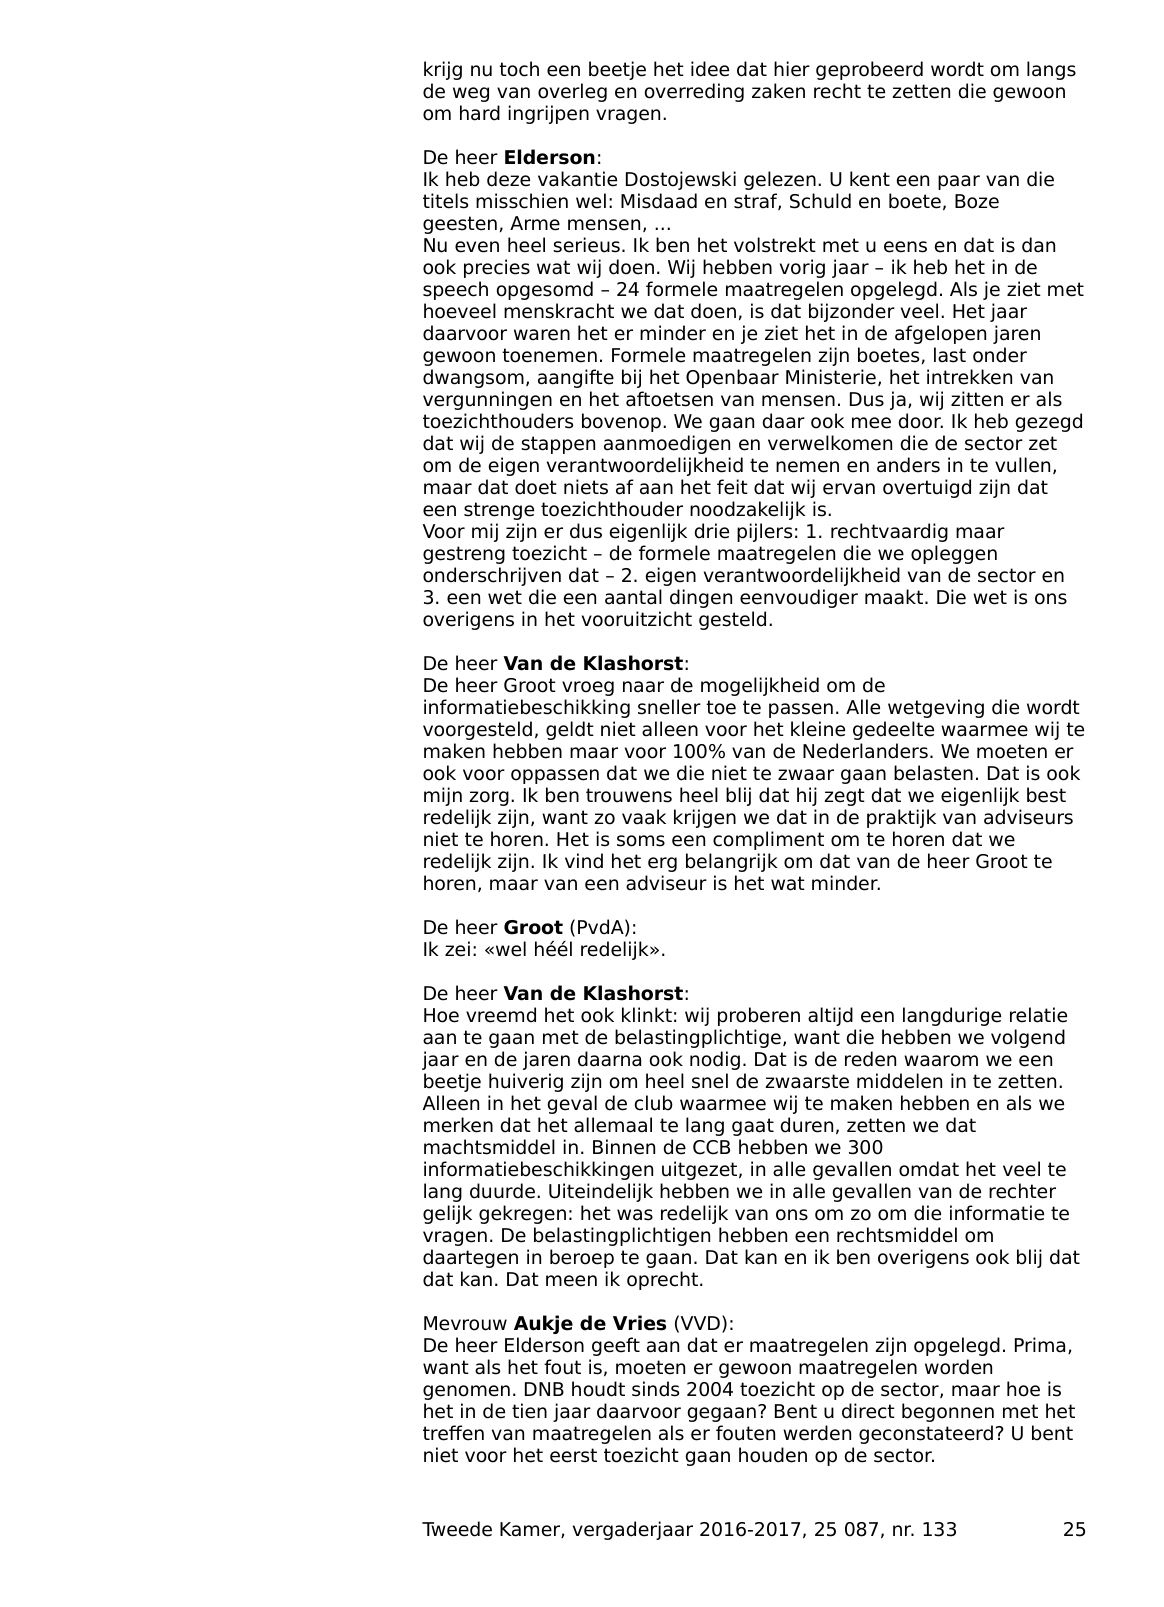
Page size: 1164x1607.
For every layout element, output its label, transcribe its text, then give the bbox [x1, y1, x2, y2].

text De heer Van de Klashorst: [422, 983, 1087, 1005]
text Hoe vreemd het ook klinkt: wij proberen altijd een langdurige relatie aan te gaan met de belastingplichtige, want die hebben we volgend jaar en de jaren daarna ook nodig. Dat is de reden waarom we een beetje huiverig zijn om heel snel de zwaarste middelen in te zetten. Alleen in het geval de club waarmee wij te maken hebben en als we merken dat het allemaal te lang gaat duren, zetten we dat machtsmiddel in. Binnen de CCB hebben we 300 informatiebeschikkingen uitgezet, in alle gevallen omdat het veel te lang duurde. Uiteindelijk hebben we in alle gevallen van de rechter gelijk gekregen: het was redelijk van ons om zo om die informatie te vragen. De belastingplichtigen hebben een rechtsmiddel om daartegen in beroep te gaan. Dat kan en ik ben overigens ook blij dat dat kan. Dat meen ik oprecht. [422, 1005, 1087, 1291]
text Voor mij zijn er dus eigenlijk drie pijlers: 1. rechtvaardig maar gestreng toezicht – de formele maatregelen die we opleggen onderschrijven dat – 2. eigen verantwoordelijkheid van de sector en 3. een wet die een aantal dingen eenvoudiger maakt. Die wet is ons overigens in het vooruitzicht gesteld. [422, 521, 1087, 631]
text De heer Groot vroeg naar de mogelijkheid om de informatiebeschikking sneller toe te passen. Alle wetgeving die wordt voorgesteld, geldt niet alleen voor het kleine gedeelte waarmee wij te maken hebben maar voor 100% van de Nederlanders. We moeten er ook voor oppassen dat we die niet te zwaar gaan belasten. Dat is ook mijn zorg. Ik ben trouwens heel blij dat hij zegt dat we eigenlijk best redelijk zijn, want zo vaak krijgen we dat in de praktijk van adviseurs niet te horen. Het is soms een compliment om te horen dat we redelijk zijn. Ik vind het erg belangrijk om dat van de heer Groot te horen, maar van een adviseur is het wat minder. [422, 675, 1087, 895]
text Mevrouw Aukje de Vries (VVD): [422, 1313, 1087, 1335]
text Ik heb deze vakantie Dostojewski gelezen. U kent een paar van die titels misschien wel: Misdaad en straf, Schuld en boete, Boze geesten, Arme mensen, ... [422, 169, 1087, 235]
text Ik zei: «wel héél redelijk». [422, 939, 1087, 961]
text krijg nu toch een beetje het idee dat hier geprobeerd wordt om langs de weg van overleg en overreding zaken recht te zetten die gewoon om hard ingrijpen vragen. [422, 59, 1087, 125]
text De heer Elderson: [422, 147, 1087, 169]
text De heer Groot (PvdA): [422, 917, 1087, 939]
text De heer Elderson geeft aan dat er maatregelen zijn opgelegd. Prima, want als het fout is, moeten er gewoon maatregelen worden genomen. DNB houdt sinds 2004 toezicht op de sector, maar hoe is het in de tien jaar daarvoor gegaan? Bent u direct begonnen met het treffen van maatregelen als er fouten werden geconstateerd? U bent niet voor het eerst toezicht gaan houden op de sector. [422, 1335, 1087, 1467]
text Nu even heel serieus. Ik ben het volstrekt met u eens en dat is dan ook precies wat wij doen. Wij hebben vorig jaar – ik heb het in de speech opgesomd – 24 formele maatregelen opgelegd. Als je ziet met hoeveel menskracht we dat doen, is dat bijzonder veel. Het jaar daarvoor waren het er minder en je ziet het in de afgelopen jaren gewoon toenemen. Formele maatregelen zijn boetes, last onder dwangsom, aangifte bij het Openbaar Ministerie, het intrekken van vergunningen en het aftoetsen van mensen. Dus ja, wij zitten er als toezichthouders bovenop. We gaan daar ook mee door. Ik heb gezegd dat wij de stappen aanmoedigen en verwelkomen die de sector zet om de eigen verantwoordelijkheid te nemen en anders in te vullen, maar dat doet niets af aan het feit dat wij ervan overtuigd zijn dat een strenge toezichthouder noodzakelijk is. [422, 235, 1087, 521]
text De heer Van de Klashorst: [422, 653, 1087, 675]
